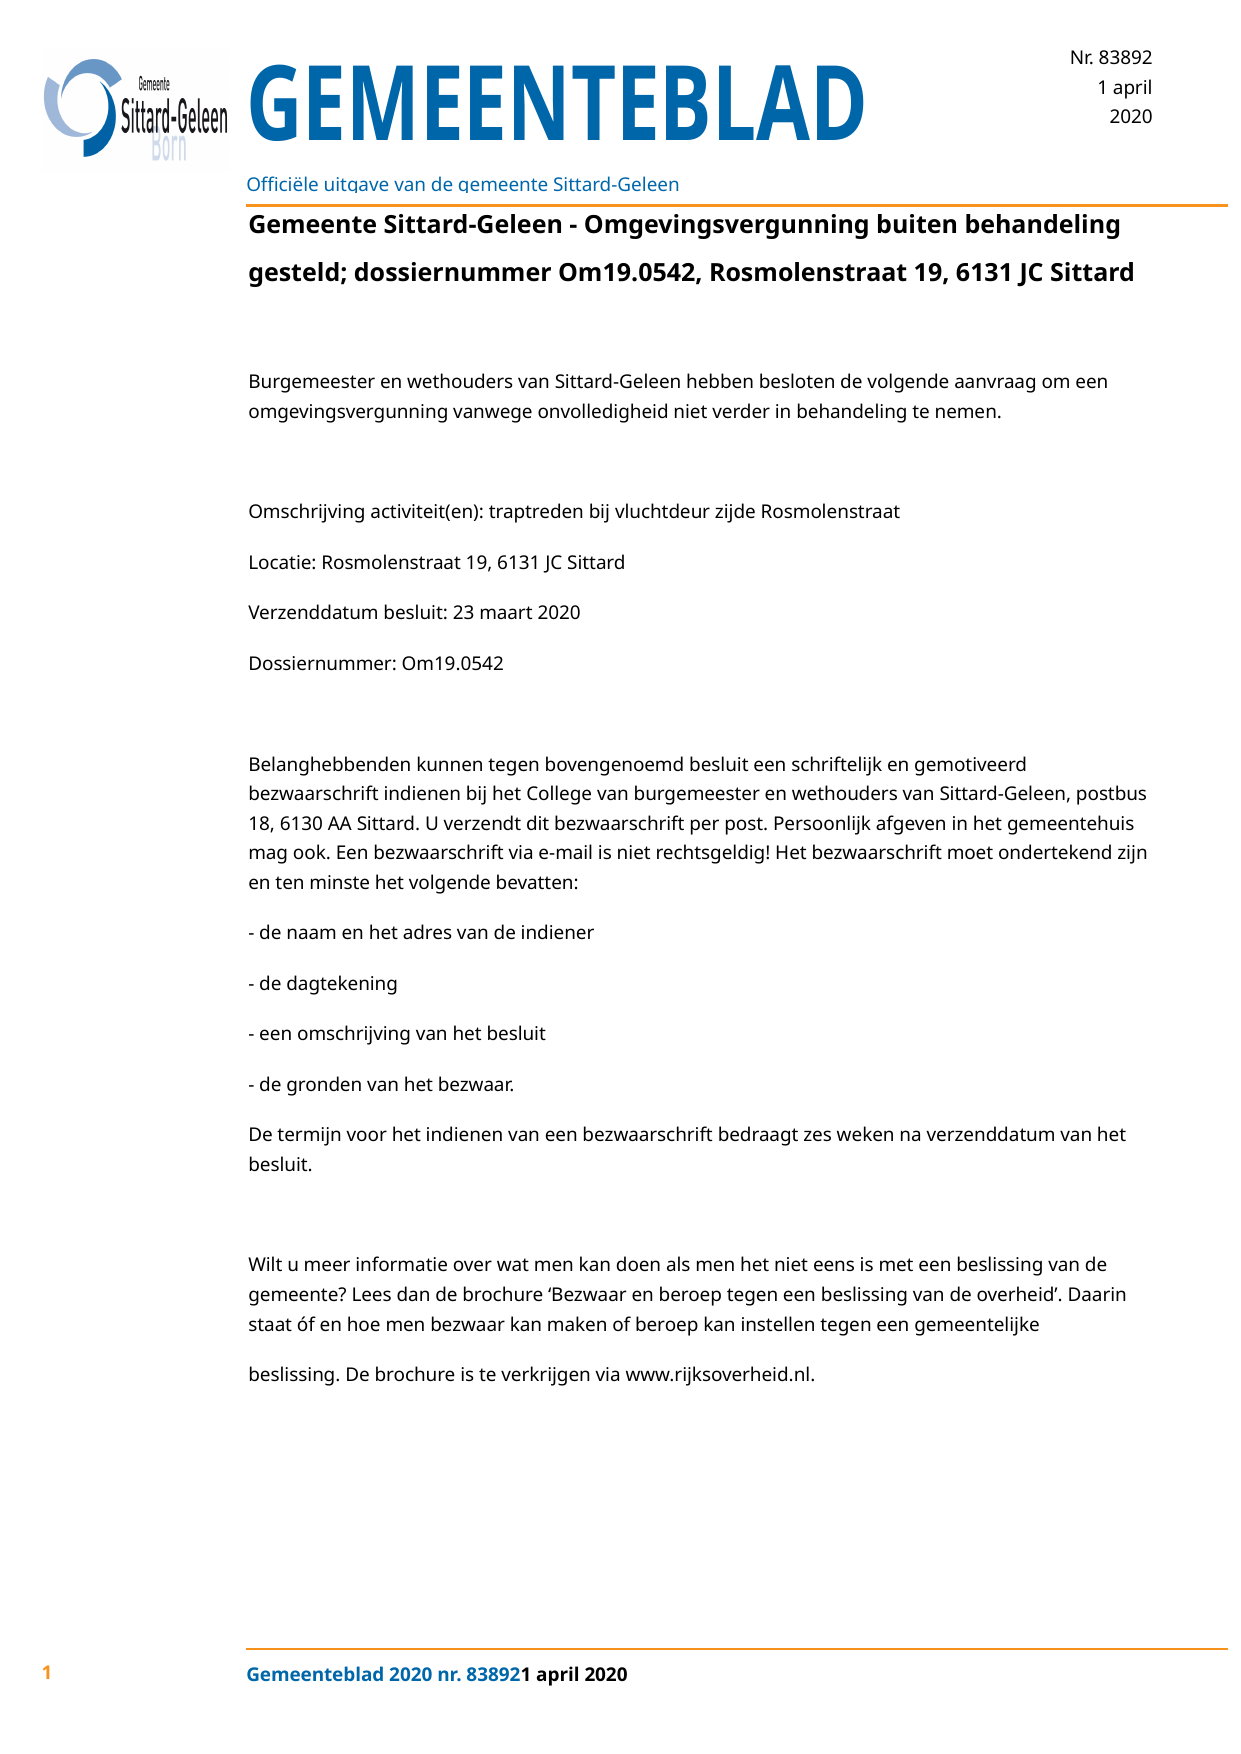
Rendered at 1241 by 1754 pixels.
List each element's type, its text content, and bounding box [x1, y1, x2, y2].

text De termijn voor het indienen van een bezwaarschrift bedraagt zes weken na verzenddatum van het besluit. [248, 1121, 1152, 1177]
text - de dagtekening [248, 970, 1152, 996]
text Locatie: Rosmolenstraat 19, 6131 JC Sittard [248, 549, 1152, 575]
text beslissing. De brochure is te verkrijgen via www.rijksoverheid.nl. [248, 1361, 1152, 1387]
text Burgemeester en wethouders van Sittard-Geleen hebben besloten de volgende aanvraag om een omgevingsvergunning vanwege onvolledigheid niet verder in behandeling te nemen. [248, 368, 1152, 424]
text Belanghebbenden kunnen tegen bovengenoemd besluit een schriftelijk en gemotiveerd bezwaarschrift indienen bij het College van burgemeester en wethouders van Sittard-Geleen, postbus 18, 6130 AA Sittard. U verzendt dit bezwaarschrift per post. Persoonlijk afgeven in het gemeentehuis mag ook. Een bezwaarschrift via e-mail is niet rechtsgeldig! Het bezwaarschrift moet ondertekend zijn en ten minste het volgende bevatten: [248, 751, 1152, 895]
text Gemeente Sittard-Geleen - Omgevingsvergunning buiten behandeling gesteld; dossiernummer Om19.0542, Rosmolenstraat 19, 6131 JC Sittard [248, 207, 1152, 288]
text Verzenddatum besluit: 23 maart 2020 [248, 599, 1152, 625]
text Wilt u meer informatie over wat men kan doen als men het niet eens is met een beslissing van de gemeente? Lees dan de brochure ‘Bezwaar en beroep tegen een beslissing van de overheid’. Daarin staat óf en hoe men bezwaar kan maken of beroep kan instellen tegen een gemeentelijke [248, 1252, 1152, 1337]
text Dossiernummer: Om19.0542 [248, 650, 1152, 676]
text - de naam en het adres van de indiener [248, 919, 1152, 945]
text - een omschrijving van het besluit [248, 1020, 1152, 1046]
text - de gronden van het bezwaar. [248, 1071, 1152, 1097]
text Omschrijving activiteit(en): traptreden bij vluchtdeur zijde Rosmolenstraat [248, 499, 1152, 524]
picture [41, 47, 231, 172]
